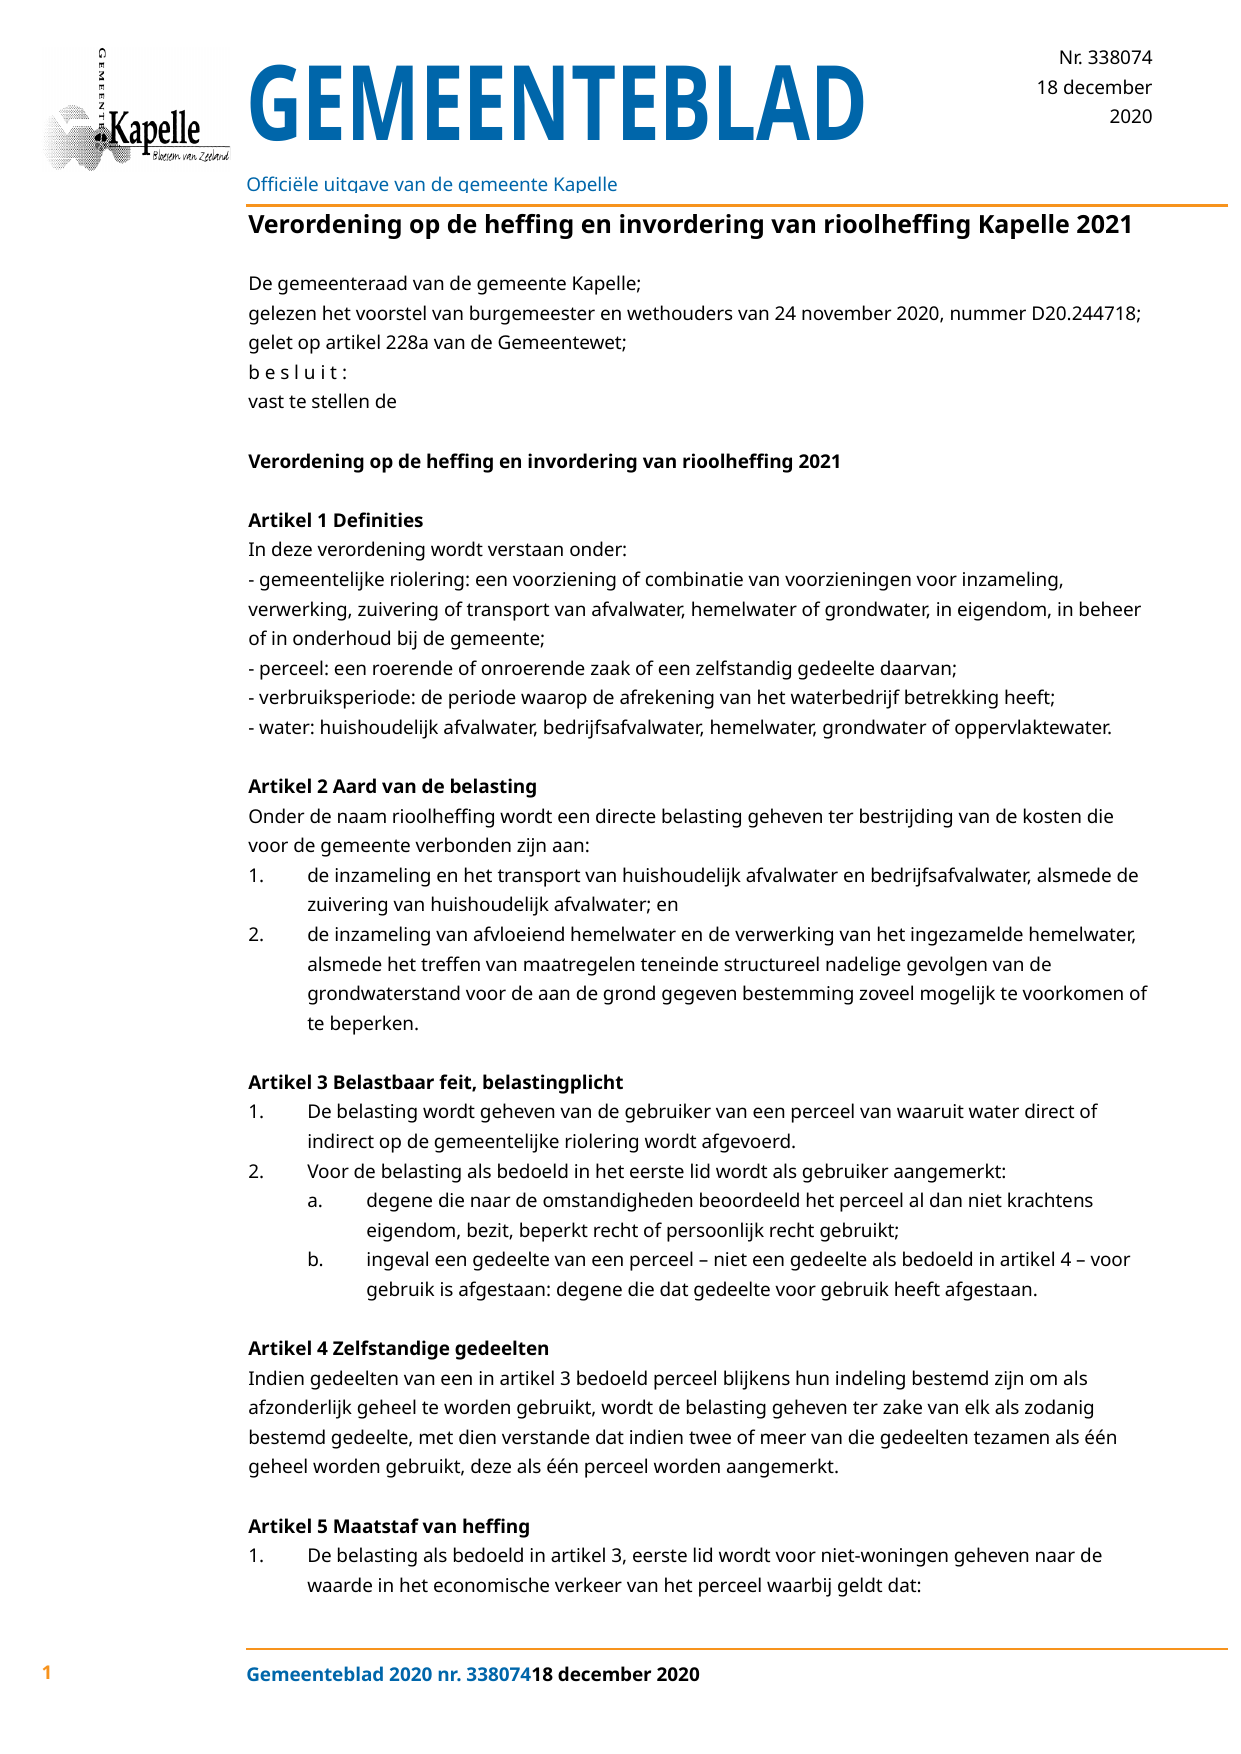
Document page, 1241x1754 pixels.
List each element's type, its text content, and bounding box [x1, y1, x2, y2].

text Artikel 1 Definities [248, 507, 1152, 533]
text Verordening op de heffing en invordering van rioolheffing Kapelle 2021 [248, 207, 1152, 241]
text - water: huishoudelijk afvalwater, bedrijfsafvalwater, hemelwater, grondwater of oppervlaktewater. [248, 714, 1152, 740]
text b e s l u i t : [248, 359, 1152, 385]
list ingeval een gedeelte van een perceel – niet een gedeelte als bedoeld in artikel 4 – voor gebruik is afgestaan: degene die dat gedeelte voor gebruik heeft afgestaan. [307, 1247, 1152, 1302]
text Artikel 3 Belastbaar feit, belastingplicht [248, 1069, 1152, 1095]
text gelezen het voorstel van burgemeester en wethouders van 24 november 2020, nummer D20.244718; [248, 300, 1152, 326]
text Artikel 2 Aard van de belasting [248, 773, 1152, 799]
text Onder de naam rioolheffing wordt een directe belasting geheven ter bestrijding van de kosten die voor de gemeente verbonden zijn aan: [248, 803, 1152, 858]
text - gemeentelijke riolering: een voorziening of combinatie van voorzieningen voor inzameling, verwerking, zuivering of transport van afvalwater, hemelwater of grondwater, in eigendom, in beheer of in onderhoud bij de gemeente; [248, 566, 1152, 651]
list De belasting wordt geheven van de gebruiker van een perceel van waaruit water direct of indirect op de gemeentelijke riolering wordt afgevoerd. [248, 1099, 1152, 1154]
list de inzameling van afvloeiend hemelwater en de verwerking van het ingezamelde hemelwater, alsmede het treffen van maatregelen teneinde structureel nadelige gevolgen van de grondwaterstand voor de aan de grond gegeven bestemming zoveel mogelijk te voorkomen of te beperken. [248, 921, 1152, 1036]
text Artikel 5 Maatstaf van heffing [248, 1513, 1152, 1538]
text vast te stellen de [248, 389, 1152, 414]
list Voor de belasting als bedoeld in het eerste lid wordt als gebruiker aangemerkt: [248, 1158, 1152, 1183]
text - verbruiksperiode: de periode waarop de afrekening van het waterbedrijf betrekking heeft; [248, 684, 1152, 710]
list de inzameling en het transport van huishoudelijk afvalwater en bedrijfsafvalwater, alsmede de zuivering van huishoudelijk afvalwater; en [248, 862, 1152, 917]
text Indien gedeelten van een in artikel 3 bedoeld perceel blijkens hun indeling bestemd zijn om als afzonderlijk geheel te worden gebruikt, wordt de belasting geheven ter zake van elk als zodanig bestemd gedeelte, met dien verstande dat indien twee of meer van die gedeelten tezamen als één geheel worden gebruikt, deze als één perceel worden aangemerkt. [248, 1365, 1152, 1479]
text Artikel 4 Zelfstandige gedeelten [248, 1335, 1152, 1361]
text Verordening op de heffing en invordering van rioolheffing 2021 [248, 448, 1152, 473]
text - perceel: een roerende of onroerende zaak of een zelfstandig gedeelte daarvan; [248, 655, 1152, 681]
picture [41, 47, 231, 172]
list De belasting als bedoeld in artikel 3, eerste lid wordt voor niet-woningen geheven naar de waarde in het economische verkeer van het perceel waarbij geldt dat: [248, 1542, 1152, 1598]
text De gemeenteraad van de gemeente Kapelle; [248, 270, 1152, 296]
list degene die naar de omstandigheden beoordeeld het perceel al dan niet krachtens eigendom, bezit, beperkt recht of persoonlijk recht gebruikt; [307, 1187, 1152, 1243]
text In deze verordening wordt verstaan onder: [248, 537, 1152, 562]
text gelet op artikel 228a van de Gemeentewet; [248, 329, 1152, 355]
